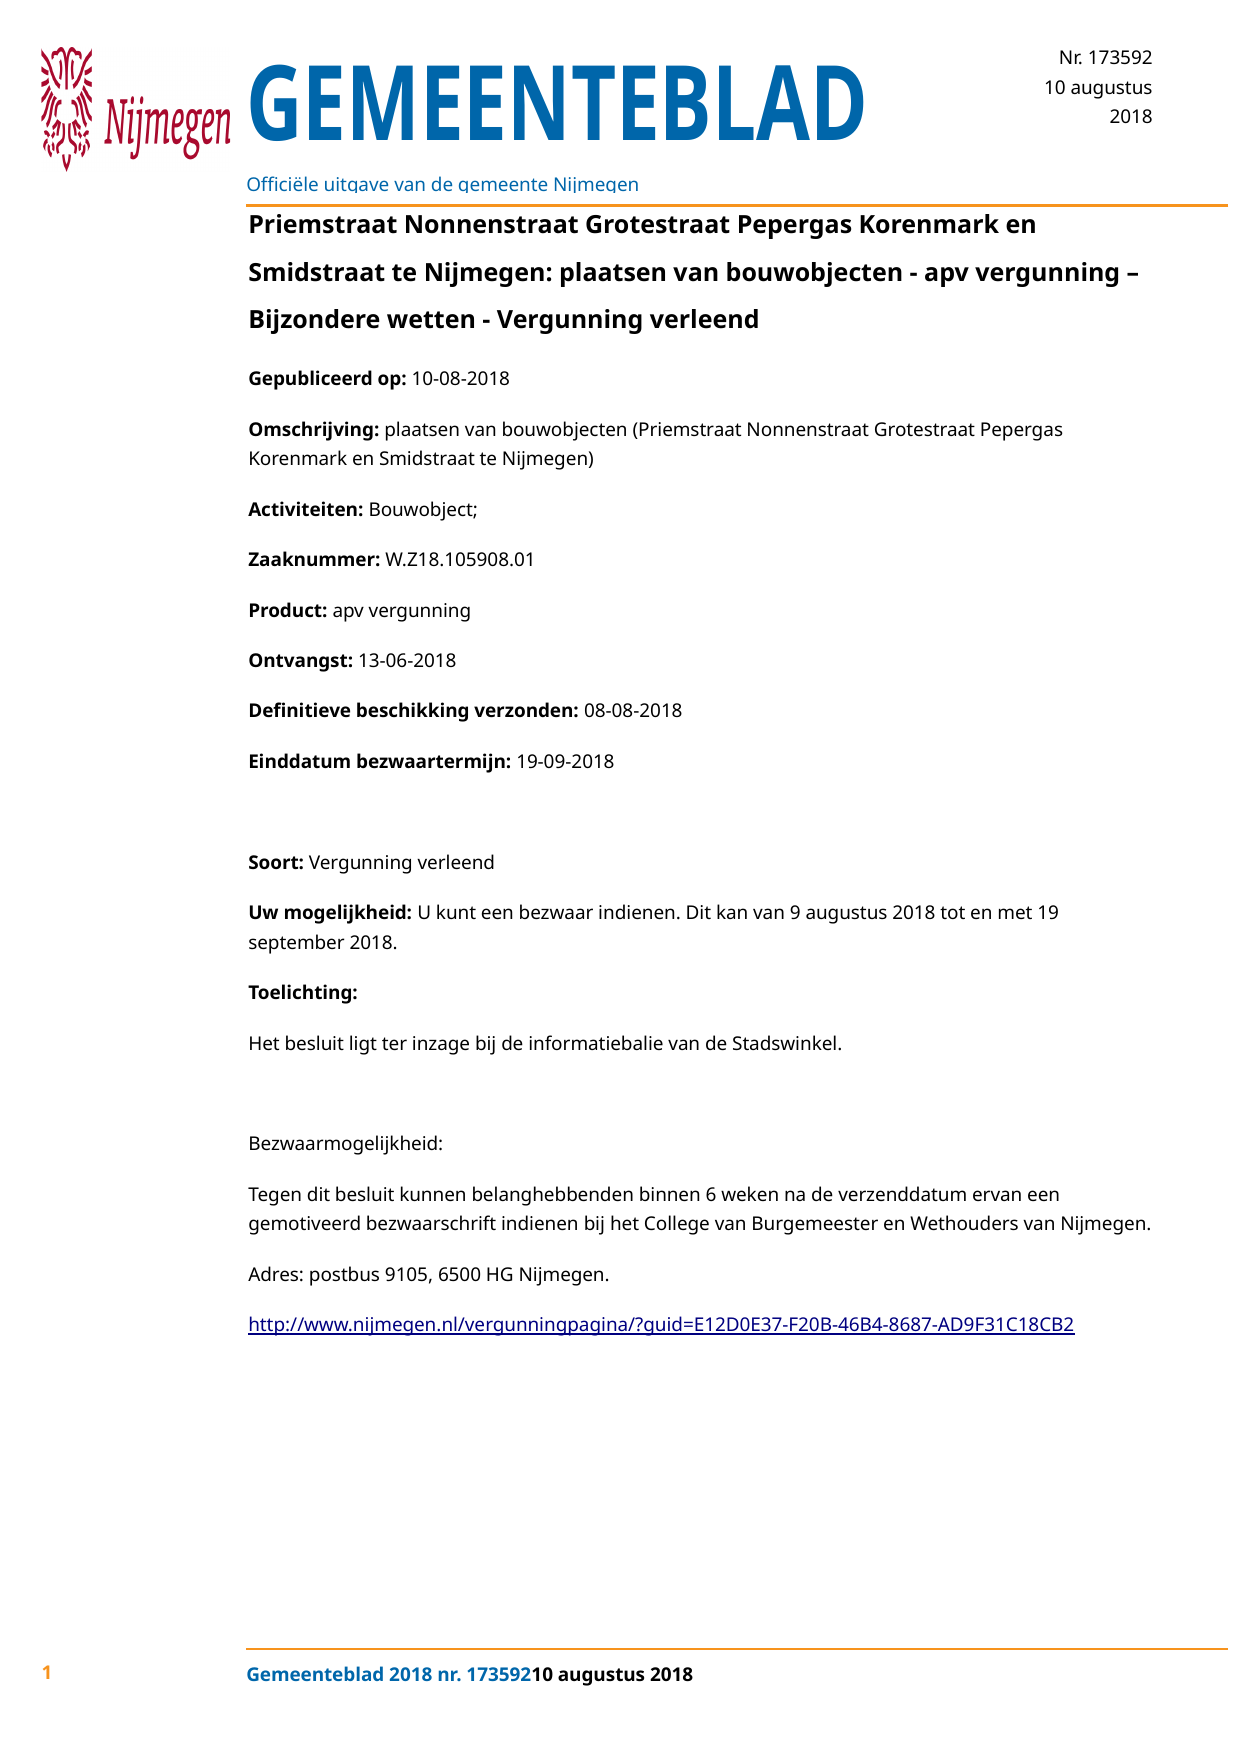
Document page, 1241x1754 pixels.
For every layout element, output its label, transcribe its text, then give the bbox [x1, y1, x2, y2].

text Gepubliceerd op: 10-08-2018 [248, 366, 1152, 391]
text Bezwaarmogelijkheid: [248, 1131, 1152, 1156]
text Priemstraat Nonnenstraat Grotestraat Pepergas Korenmark en Smidstraat te Nijmegen: plaatsen van bouwobjecten - apv vergunning – Bijzondere wetten - Vergunning verleend [248, 207, 1152, 336]
text Adres: postbus 9105, 6500 HG Nijmegen. [248, 1261, 1152, 1287]
picture [41, 47, 231, 172]
text Product: apv vergunning [248, 597, 1152, 622]
text Activiteiten: Bouwobject; [248, 496, 1152, 522]
text Zaaknummer: W.Z18.105908.01 [248, 546, 1152, 572]
text Uw mogelijkheid: U kunt een bezwaar indienen. Dit kan van 9 augustus 2018 tot en met 19 september 2018. [248, 899, 1152, 954]
text Tegen dit besluit kunnen belanghebbenden binnen 6 weken na de verzenddatum ervan een gemotiveerd bezwaarschrift indienen bij het College van Burgemeester en Wethouders van Nijmegen. [248, 1181, 1152, 1236]
text Het besluit ligt ter inzage bij de informatiebalie van de Stadswinkel. [248, 1030, 1152, 1055]
text Ontvangst: 13-06-2018 [248, 647, 1152, 673]
text Soort: Vergunning verleend [248, 849, 1152, 874]
text Omschrijving: plaatsen van bouwobjecten (Priemstraat Nonnenstraat Grotestraat Pepergas Korenmark en Smidstraat te Nijmegen) [248, 416, 1152, 471]
text Definitieve beschikking verzonden: 08-08-2018 [248, 698, 1152, 723]
text http://www.nijmegen.nl/vergunningpagina/?guid=E12D0E37-F20B-46B4-8687-AD9F31C18CB2 [248, 1311, 1152, 1337]
text Einddatum bezwaartermijn: 19-09-2018 [248, 748, 1152, 774]
text Toelichting: [248, 979, 1152, 1005]
